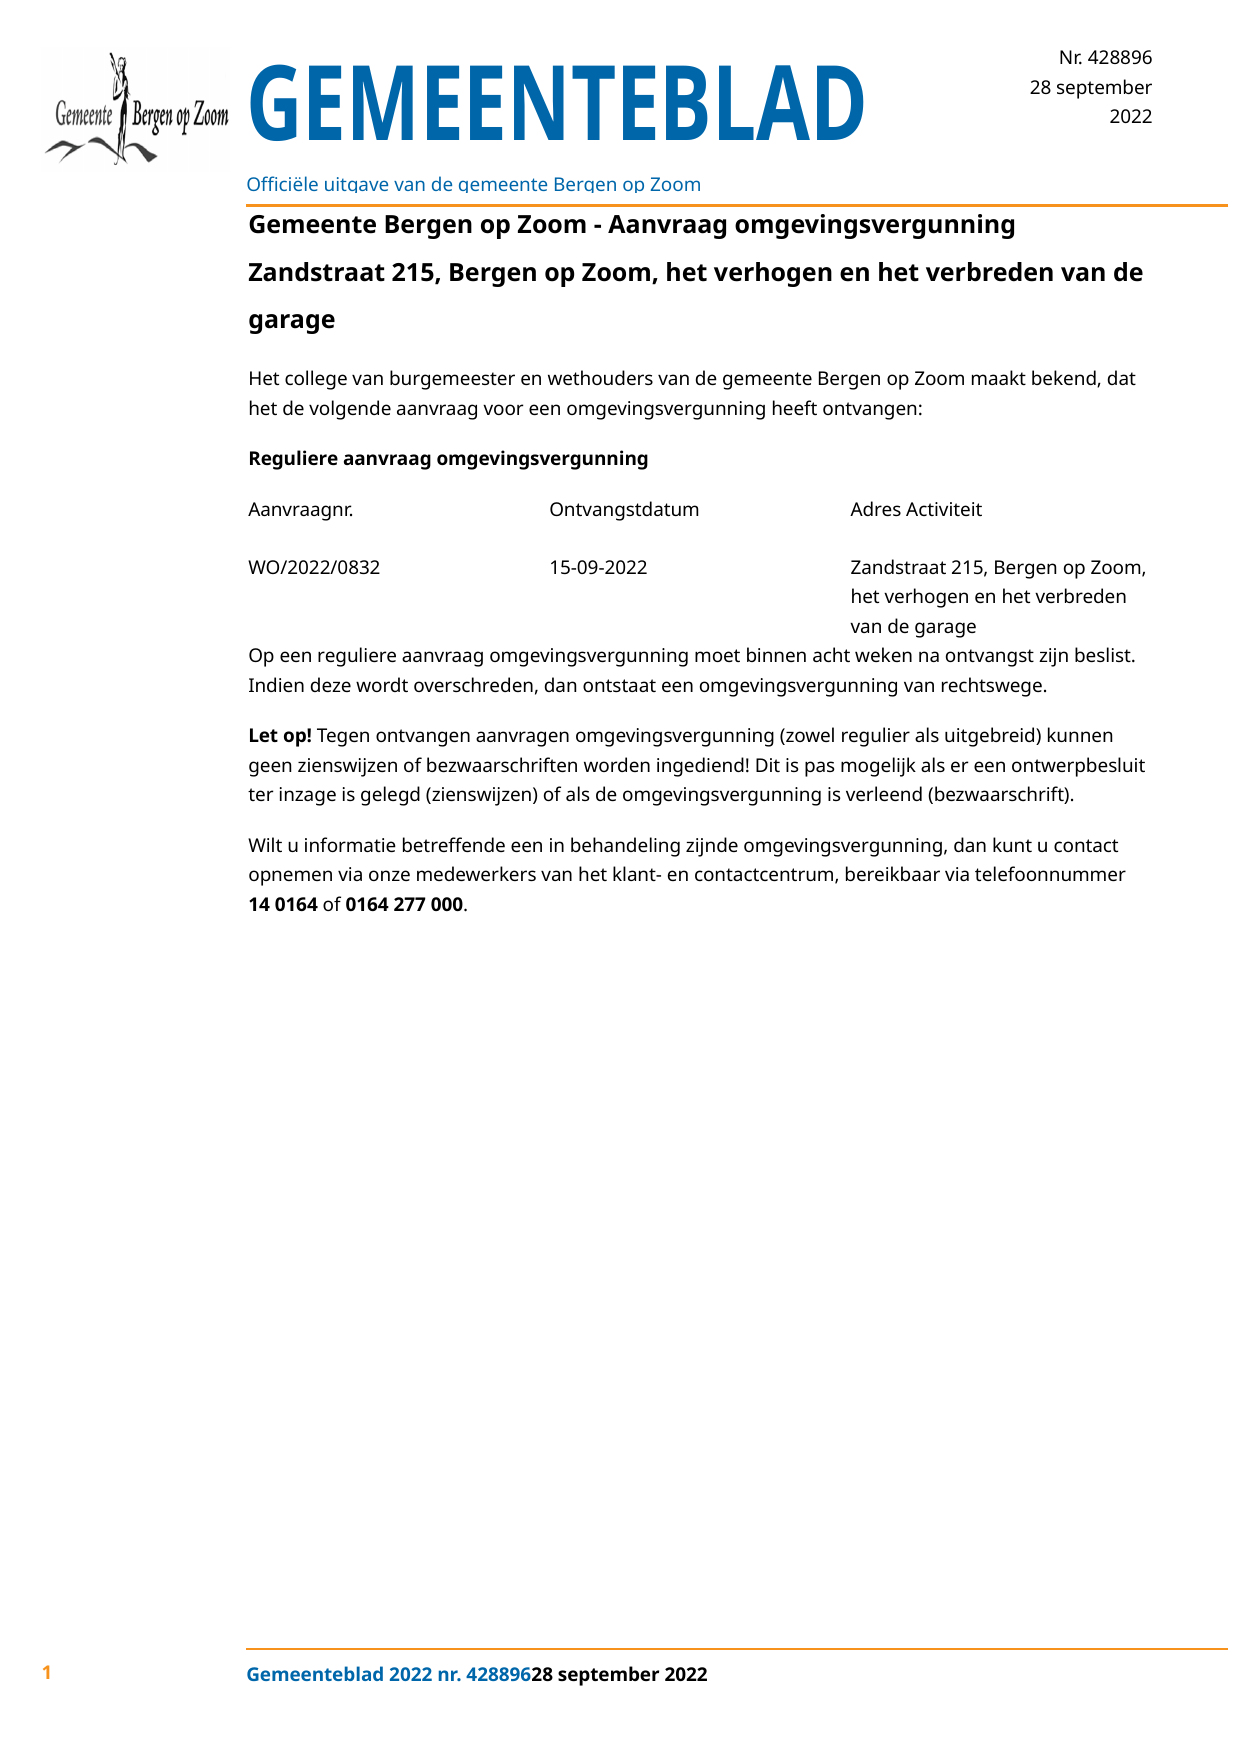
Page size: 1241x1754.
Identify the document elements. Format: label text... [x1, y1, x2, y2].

text Op een reguliere aanvraag omgevingsvergunning moet binnen acht weken na ontvangst zijn beslist. Indien deze wordt overschreden, dan ontstaat een omgevingsvergunning van rechtswege. [248, 642, 1152, 698]
table_header Adres Activiteit [850, 496, 1152, 522]
table_header WO/2022/0832 [248, 554, 549, 639]
table_header [700, 525, 1152, 551]
text Let op! Tegen ontvangen aanvragen omgevingsvergunning (zowel regulier als uitgebreid) kunnen geen zienswijzen of bezwaarschriften worden ingediend! Dit is pas mogelijk als er een ontwerpbesluit ter inzage is gelegd (zienswijzen) of als de omgevingsvergunning is verleend (bezwaarschrift). [248, 722, 1152, 807]
text Gemeente Bergen op Zoom - Aanvraag omgevingsvergunning Zandstraat 215, Bergen op Zoom, het verhogen en het verbreden van de garage [248, 207, 1152, 336]
table_header 15-09-2022 [549, 554, 850, 639]
table_header Zandstraat 215, Bergen op Zoom, het verhogen en het verbreden van de garage [850, 554, 1152, 639]
table_header Aanvraagnr. [248, 496, 549, 522]
table_header Ontvangstdatum [549, 496, 850, 522]
text Het college van burgemeester en wethouders van de gemeente Bergen op Zoom maakt bekend, dat het de volgende aanvraag voor een omgevingsvergunning heeft ontvangen: [248, 366, 1152, 421]
text Reguliere aanvraag omgevingsvergunning [248, 446, 1152, 471]
text Wilt u informatie betreffende een in behandeling zijnde omgevingsvergunning, dan kunt u contact opnemen via onze medewerkers van het klant- en contactcentrum, bereikbaar via telefoonnummer 14 0164 of 0164 277 000. [248, 832, 1152, 917]
table_header [248, 525, 700, 551]
picture [41, 47, 231, 172]
